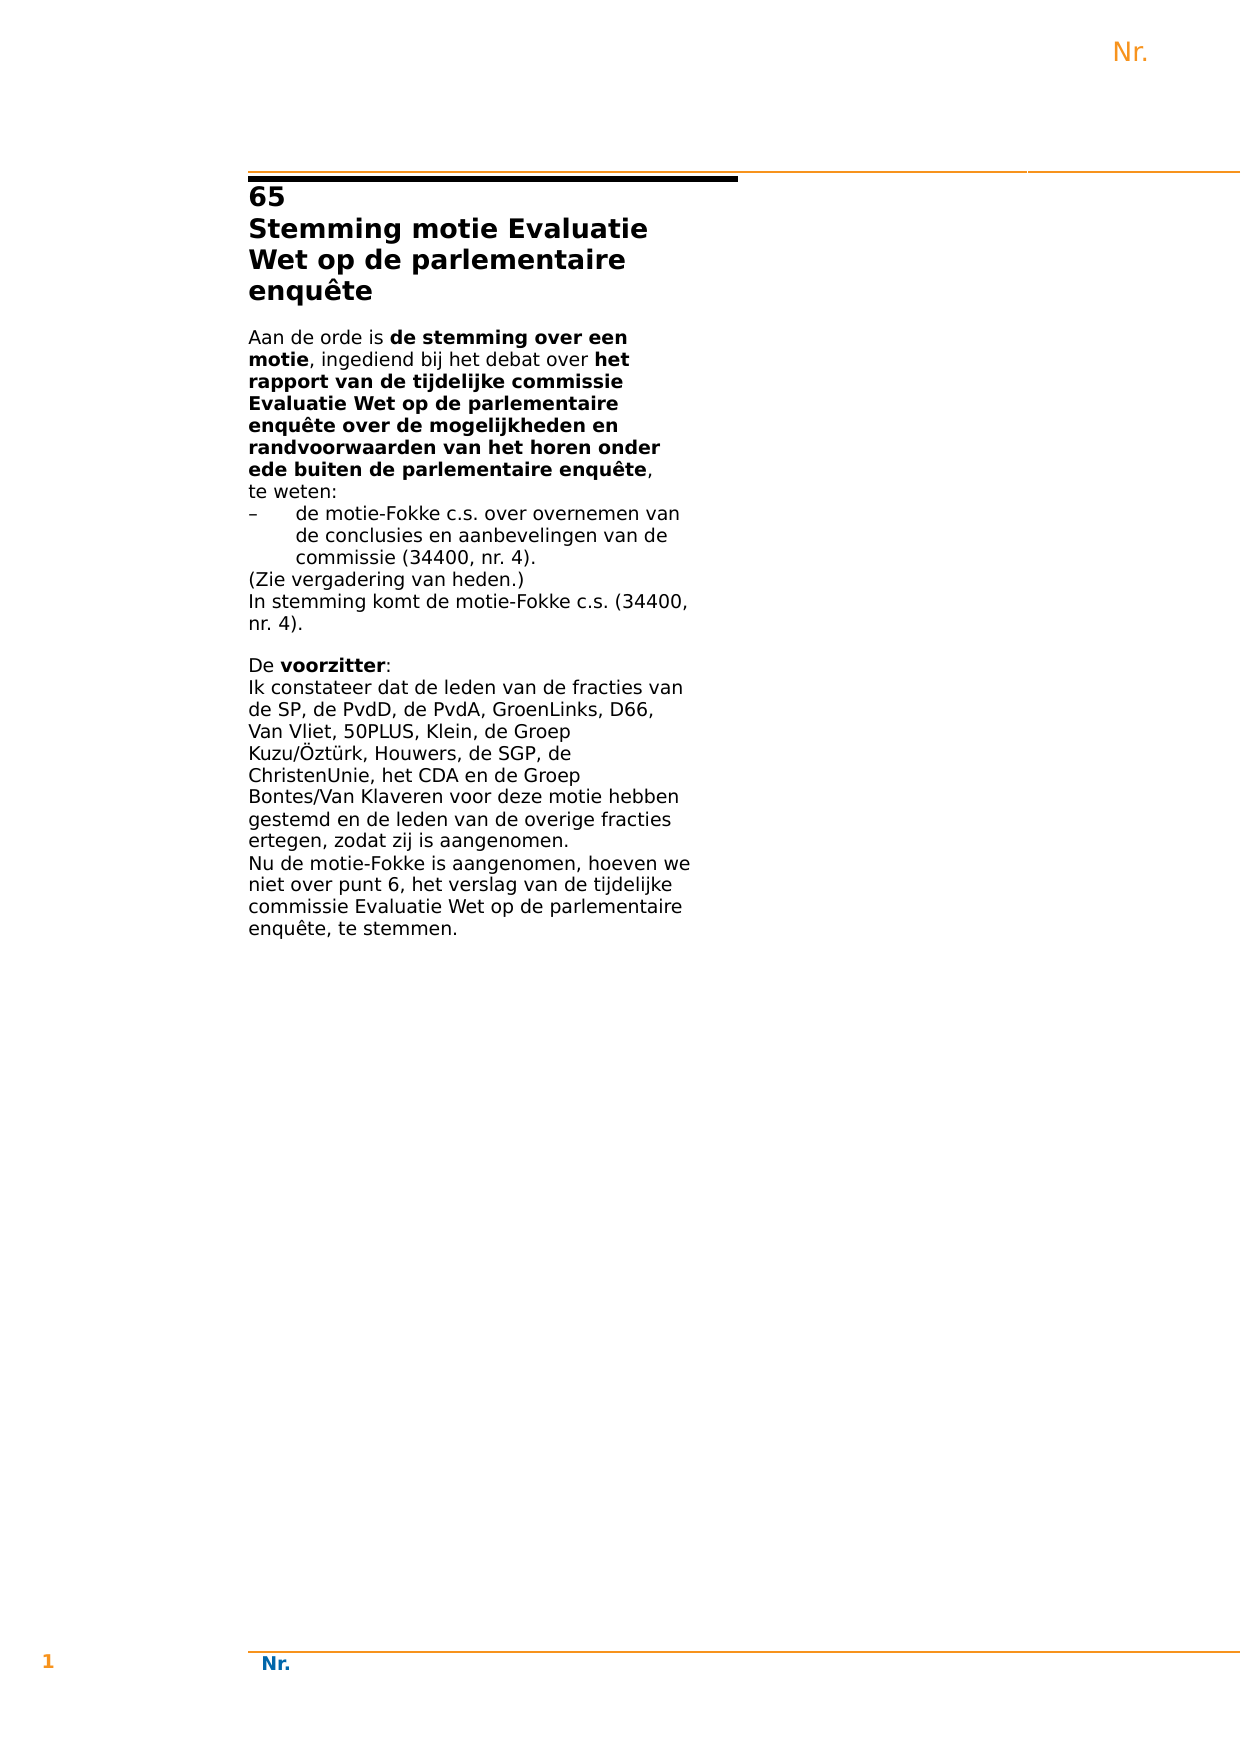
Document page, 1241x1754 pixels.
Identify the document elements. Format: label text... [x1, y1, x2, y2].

text De voorzitter: [248, 654, 691, 677]
text (Zie vergadering van heden.) [248, 569, 691, 591]
text Nu de motie-Fokke is aangenomen, hoeven we niet over punt 6, het verslag van de tijdelijke commissie Evaluatie Wet op de parlementaire enquête, te stemmen. [248, 852, 691, 940]
text te weten: [248, 481, 691, 503]
title 65 Stemming motie Evaluatie Wet op de parlementaire enquête [248, 182, 691, 307]
text Ik constateer dat de leden van de fracties van de SP, de PvdD, de PvdA, GroenLinks, D66, Van Vliet, 50PLUS, Klein, de Groep Kuzu/Öztürk, Houwers, de SGP, de ChristenUnie, het CDA en de Groep Bontes/Van Klaveren voor deze motie hebben gestemd en de leden van de overige fracties ertegen, zodat zij is aangenomen. [248, 677, 691, 852]
text Aan de orde is de stemming over een motie, ingediend bij het debat over het rapport van de tijdelijke commissie Evaluatie Wet op de parlementaire enquête over de mogelijkheden en randvoorwaarden van het horen onder ede buiten de parlementaire enquête, [248, 327, 691, 481]
text In stemming komt de motie-Fokke c.s. (34400, nr. 4). [248, 591, 691, 634]
list de motie-Fokke c.s. over overnemen van de conclusies en aanbevelingen van de commissie (34400, nr. 4). [248, 503, 691, 569]
